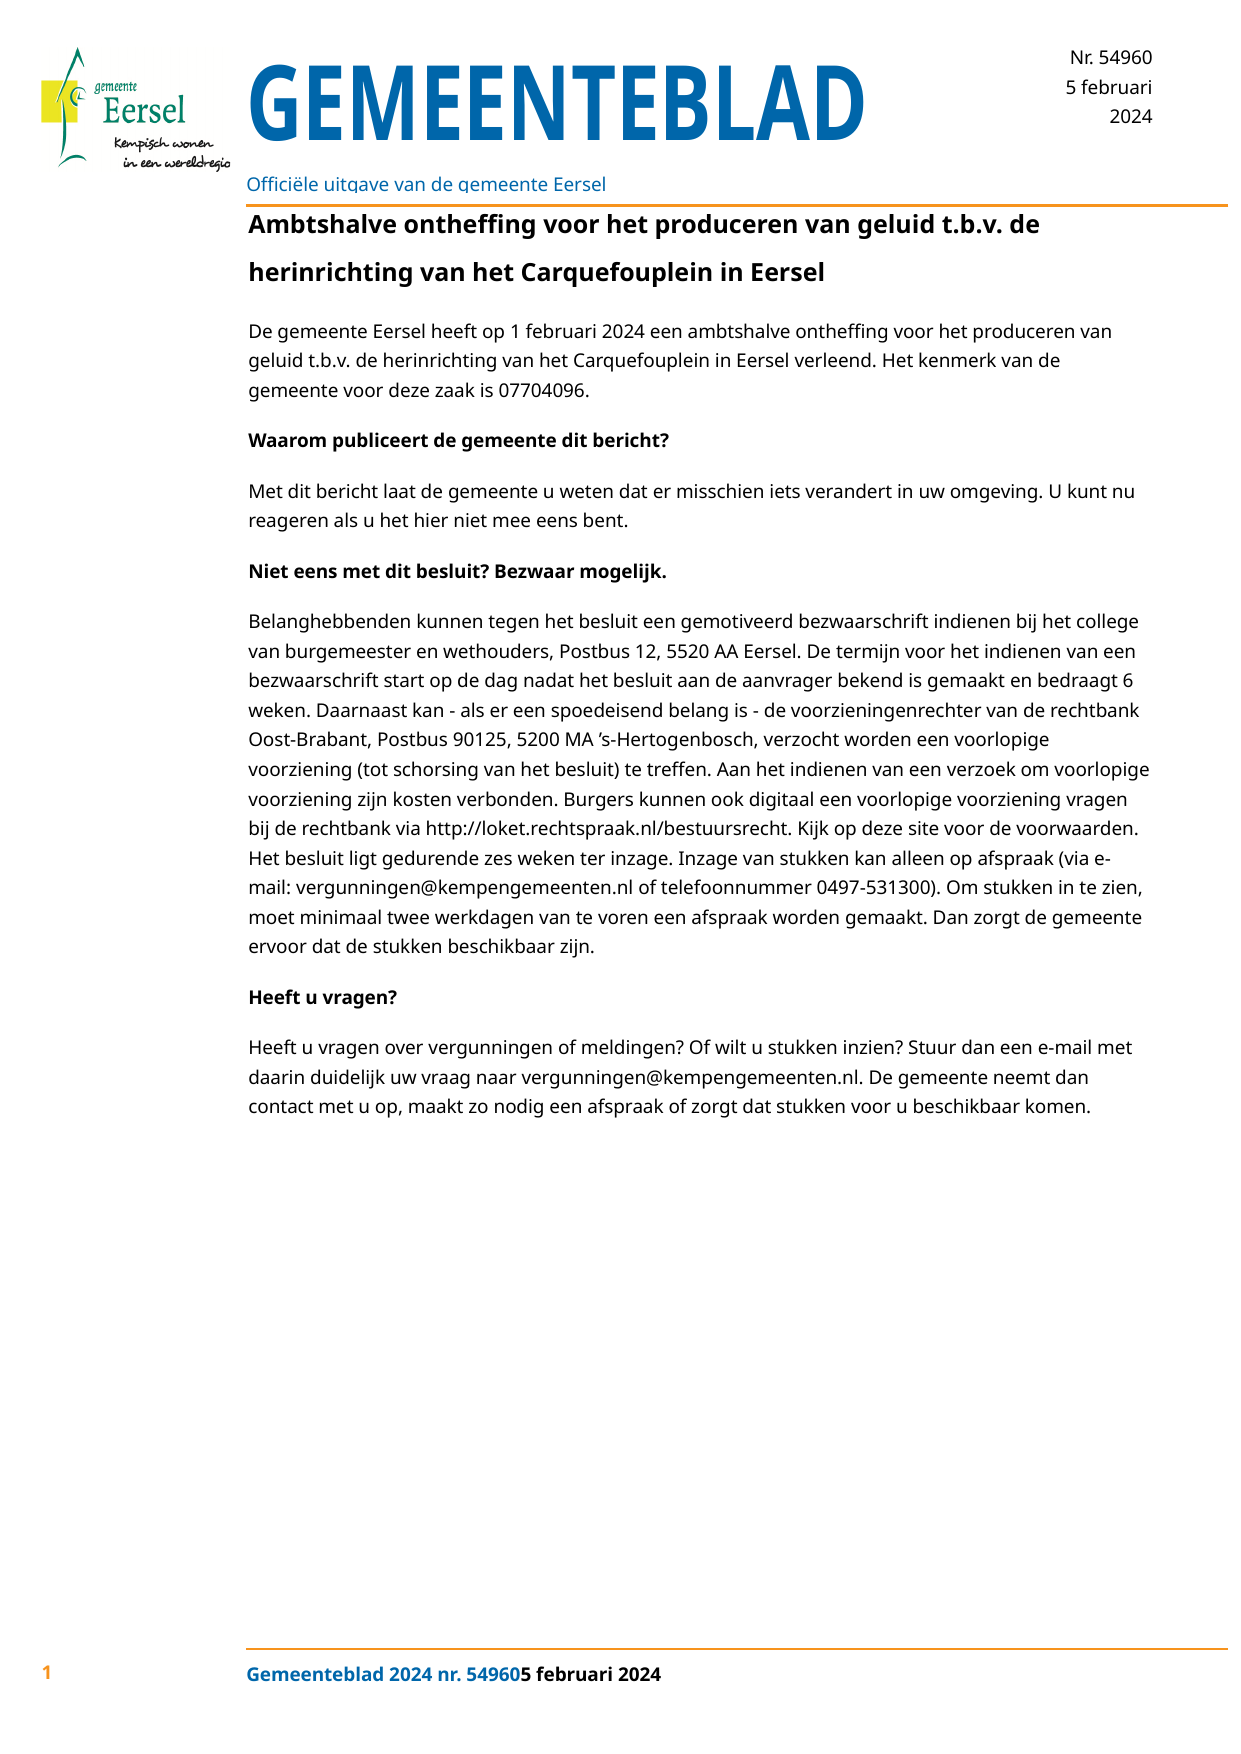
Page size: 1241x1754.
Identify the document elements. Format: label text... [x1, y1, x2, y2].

text Belanghebbenden kunnen tegen het besluit een gemotiveerd bezwaarschrift indienen bij het college van burgemeester en wethouders, Postbus 12, 5520 AA Eersel. De termijn voor het indienen van een bezwaarschrift start op de dag nadat het besluit aan de aanvrager bekend is gemaakt en bedraagt 6 weken. Daarnaast kan - als er een spoedeisend belang is - de voorzieningenrechter van de rechtbank Oost-Brabant, Postbus 90125, 5200 MA ’s-Hertogenbosch, verzocht worden een voorlopige voorziening (tot schorsing van het besluit) te treffen. Aan het indienen van een verzoek om voorlopige voorziening zijn kosten verbonden. Burgers kunnen ook digitaal een voorlopige voorziening vragen bij de rechtbank via http://loket.rechtspraak.nl/bestuursrecht. Kijk op deze site voor de voorwaarden. Het besluit ligt gedurende zes weken ter inzage. Inzage van stukken kan alleen op afspraak (via e-mail: vergunningen@kempengemeenten.nl of telefoonnummer 0497-531300). Om stukken in te zien, moet minimaal twee werkdagen van te voren een afspraak worden gemaakt. Dan zorgt de gemeente ervoor dat de stukken beschikbaar zijn. [248, 608, 1152, 959]
text De gemeente Eersel heeft op 1 februari 2024 een ambtshalve ontheffing voor het produceren van geluid t.b.v. de herinrichting van het Carquefouplein in Eersel verleend. Het kenmerk van de gemeente voor deze zaak is 07704096. [248, 318, 1152, 403]
text Niet eens met dit besluit? Bezwaar mogelijk. [248, 558, 1152, 584]
text Heeft u vragen over vergunningen of meldingen? Of wilt u stukken inzien? Stuur dan een e-mail met daarin duidelijk uw vraag naar vergunningen@kempengemeenten.nl. De gemeente neemt dan contact met u op, maakt zo nodig een afspraak of zorgt dat stukken voor u beschikbaar komen. [248, 1034, 1152, 1119]
text Ambtshalve ontheffing voor het produceren van geluid t.b.v. de herinrichting van het Carquefouplein in Eersel [248, 207, 1152, 288]
text Heeft u vragen? [248, 984, 1152, 1010]
picture [41, 47, 231, 172]
text Waarom publiceert de gemeente dit bericht? [248, 427, 1152, 453]
text Met dit bericht laat de gemeente u weten dat er misschien iets verandert in uw omgeving. U kunt nu reageren als u het hier niet mee eens bent. [248, 478, 1152, 533]
